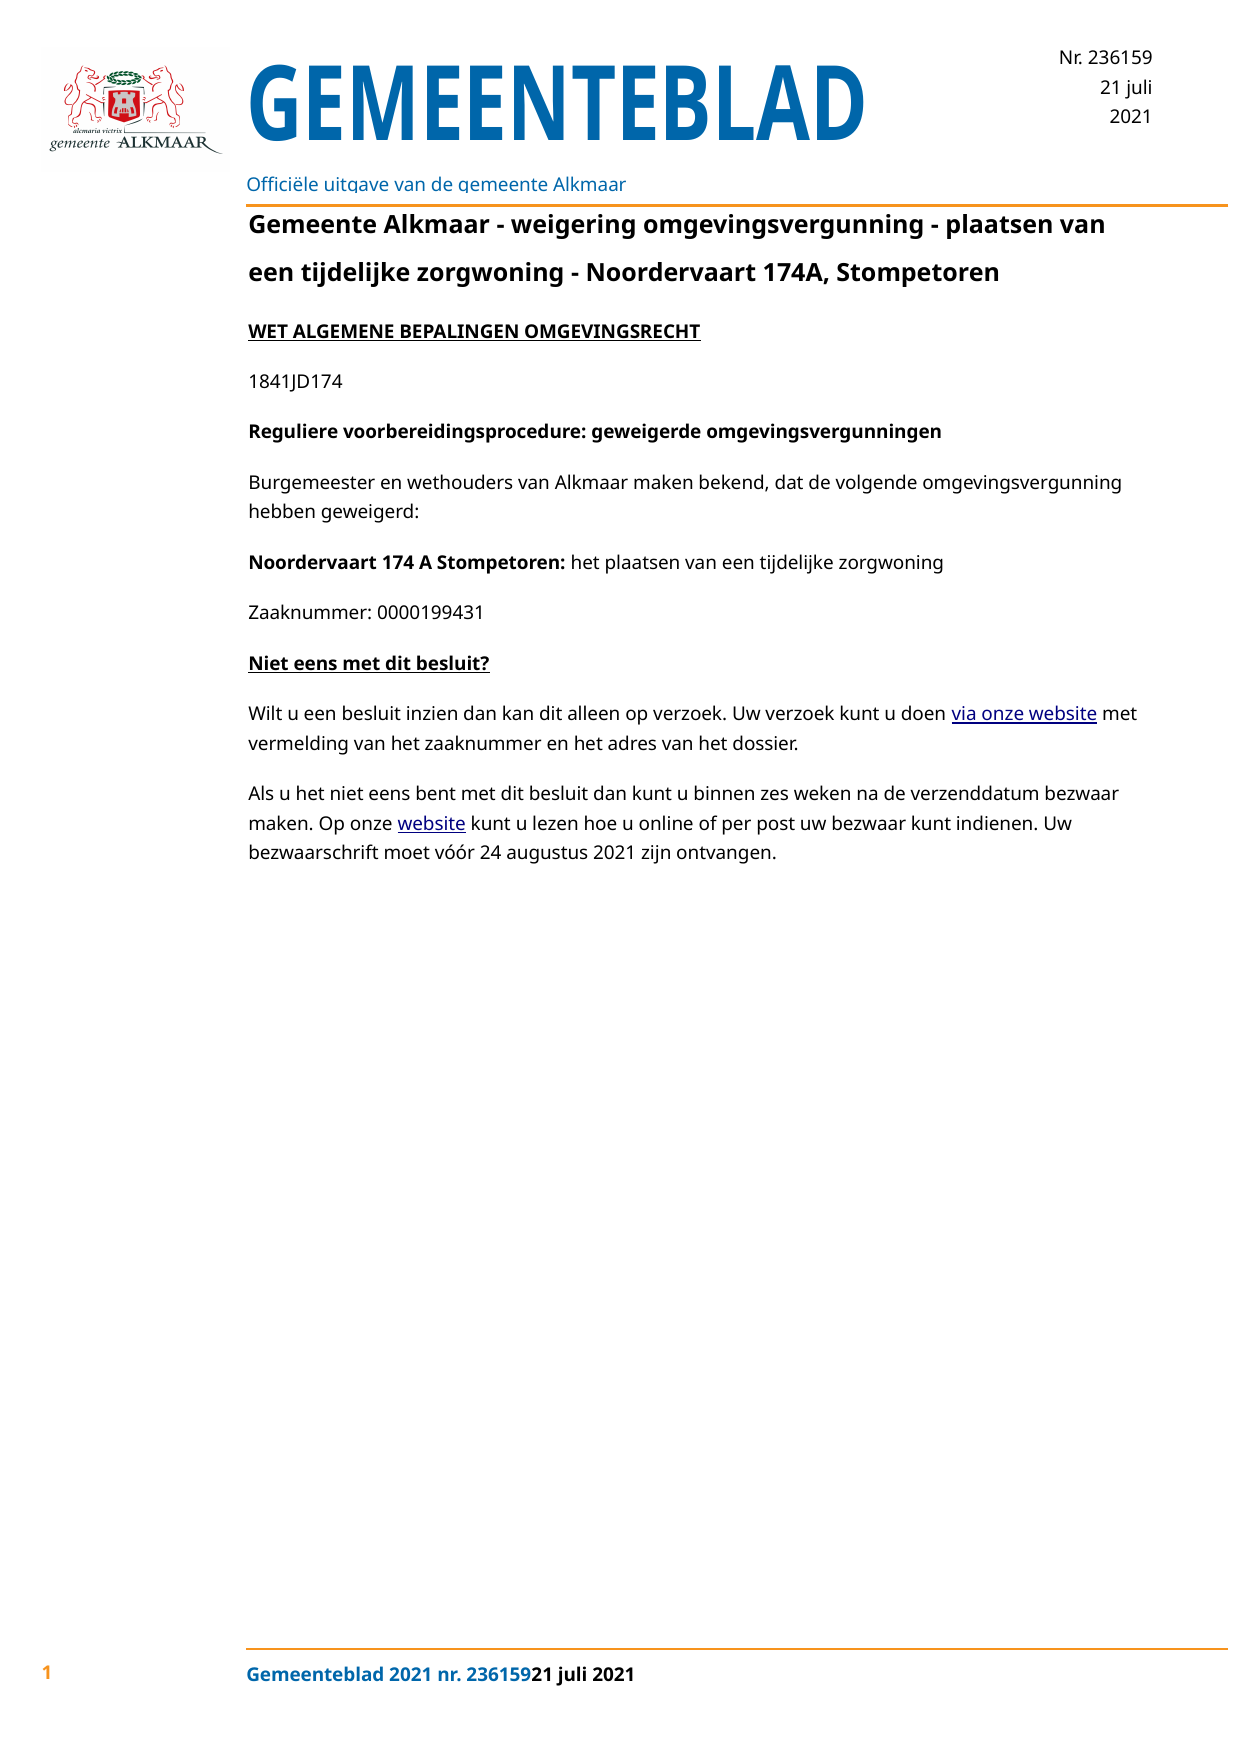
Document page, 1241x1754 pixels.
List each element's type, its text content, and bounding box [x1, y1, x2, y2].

text Reguliere voorbereidingsprocedure: geweigerde omgevingsvergunningen [248, 419, 1152, 444]
text WET ALGEMENE BEPALINGEN OMGEVINGSRECHT [248, 318, 1152, 344]
text Als u het niet eens bent met dit besluit dan kunt u binnen zes weken na de verzenddatum bezwaar maken. Op onze website kunt u lezen hoe u online of per post uw bezwaar kunt indienen. Uw bezwaarschrift moet vóór 24 augustus 2021 zijn ontvangen. [248, 780, 1152, 865]
text Noordervaart 174 A Stompetoren: het plaatsen van een tijdelijke zorgwoning [248, 549, 1152, 575]
text Niet eens met dit besluit? [248, 650, 1152, 676]
text Burgemeester en wethouders van Alkmaar maken bekend, dat de volgende omgevingsvergunning hebben geweigerd: [248, 469, 1152, 524]
text Zaaknummer: 0000199431 [248, 599, 1152, 625]
text Gemeente Alkmaar - weigering omgevingsvergunning - plaatsen van een tijdelijke zorgwoning - Noordervaart 174A, Stompetoren [248, 207, 1152, 288]
text Wilt u een besluit inzien dan kan dit alleen op verzoek. Uw verzoek kunt u doen via onze website met vermelding van het zaaknummer en het adres van het dossier. [248, 700, 1152, 756]
picture [41, 47, 231, 172]
text 1841JD174 [248, 368, 1152, 394]
